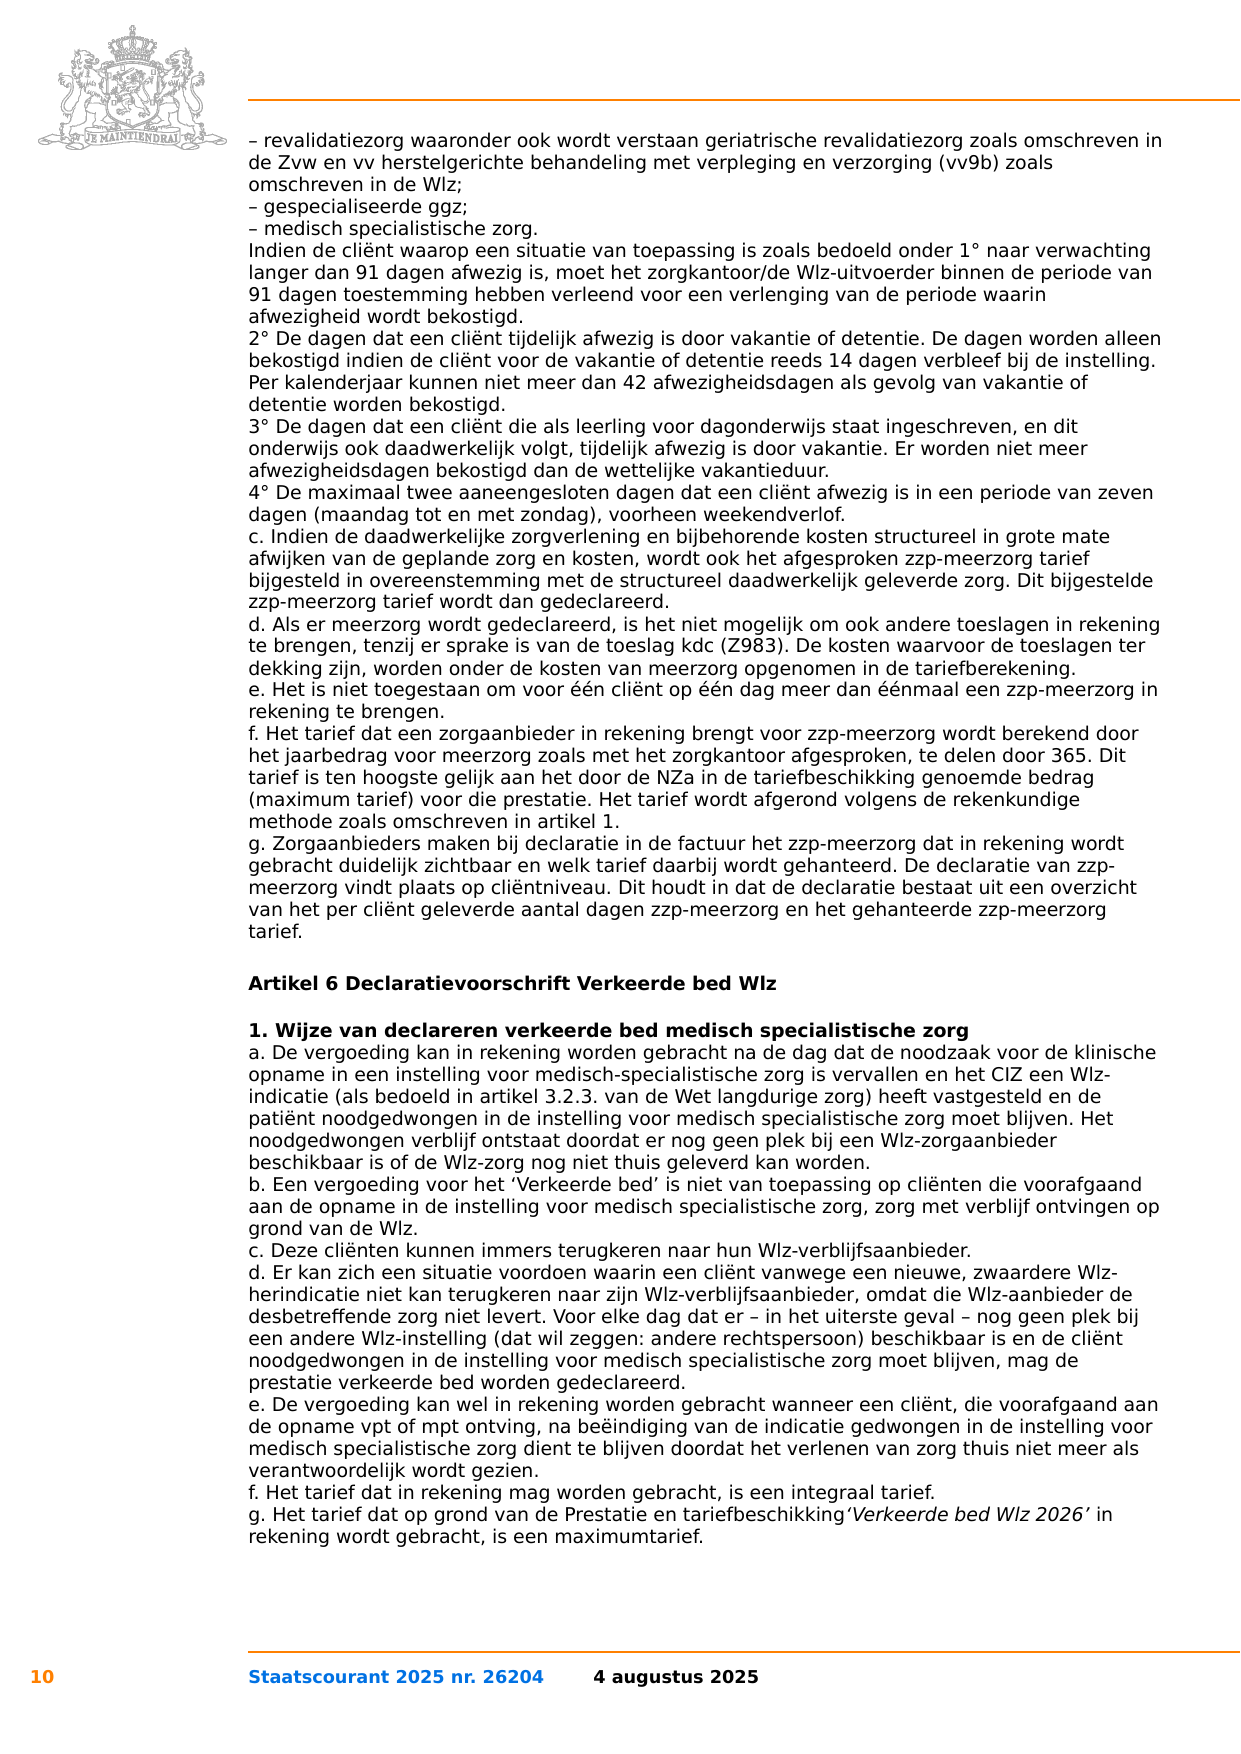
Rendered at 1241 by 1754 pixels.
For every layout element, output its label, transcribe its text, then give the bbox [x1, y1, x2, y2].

text f. Het tarief dat een zorgaanbieder in rekening brengt voor zzp-meerzorg wordt berekend door het jaarbedrag voor meerzorg zoals met het zorgkantoor afgesproken, te delen door 365. Dit tarief is ten hoogste gelijk aan het door de NZa in de tariefbeschikking genoemde bedrag (maximum tarief) voor die prestatie. Het tarief wordt afgerond volgens de rekenkundige methode zoals omschreven in artikel 1. [248, 723, 1163, 833]
text 3° De dagen dat een cliënt die als leerling voor dagonderwijs staat ingeschreven, en dit onderwijs ook daadwerkelijk volgt, tijdelijk afwezig is door vakantie. Er worden niet meer afwezigheidsdagen bekostigd dan de wettelijke vakantieduur. [248, 416, 1163, 482]
text – gespecialiseerde ggz; [248, 196, 1163, 218]
subtitle 1. Wijze van declareren verkeerde bed medisch specialistische zorg [248, 1020, 1163, 1042]
text g. Het tarief dat op grond van de Prestatie en tariefbeschikking‘Verkeerde bed Wlz 2026’ in rekening wordt gebracht, is een maximumtarief. [248, 1504, 1163, 1548]
text g. Zorgaanbieders maken bij declaratie in de factuur het zzp-meerzorg dat in rekening wordt gebracht duidelijk zichtbaar en welk tarief daarbij wordt gehanteerd. De declaratie van zzp-meerzorg vindt plaats op cliëntniveau. Dit houdt in dat de declaratie bestaat uit een overzicht van het per cliënt geleverde aantal dagen zzp-meerzorg en het gehanteerde zzp-meerzorg tarief. [248, 833, 1163, 943]
text c. Indien de daadwerkelijke zorgverlening en bijbehorende kosten structureel in grote mate afwijken van de geplande zorg en kosten, wordt ook het afgesproken zzp-meerzorg tarief bijgesteld in overeenstemming met de structureel daadwerkelijk geleverde zorg. Dit bijgestelde zzp-meerzorg tarief wordt dan gedeclareerd. [248, 526, 1163, 613]
text a. De vergoeding kan in rekening worden gebracht na de dag dat de noodzaak voor de klinische opname in een instelling voor medisch-specialistische zorg is vervallen en het CIZ een Wlz-indicatie (als bedoeld in artikel 3.2.3. van de Wet langdurige zorg) heeft vastgesteld en de patiënt noodgedwongen in de instelling voor medisch specialistische zorg moet blijven. Het noodgedwongen verblijf ontstaat doordat er nog geen plek bij een Wlz-zorgaanbieder beschikbaar is of de Wlz-zorg nog niet thuis geleverd kan worden. [248, 1042, 1163, 1174]
text e. De vergoeding kan wel in rekening worden gebracht wanneer een cliënt, die voorafgaand aan de opname vpt of mpt ontving, na beëindiging van de indicatie gedwongen in de instelling voor medisch specialistische zorg dient te blijven doordat het verlenen van zorg thuis niet meer als verantwoordelijk wordt gezien. [248, 1394, 1163, 1482]
text e. Het is niet toegestaan om voor één cliënt op één dag meer dan éénmaal een zzp-meerzorg in rekening te brengen. [248, 679, 1163, 723]
text 4° De maximaal twee aaneengesloten dagen dat een cliënt afwezig is in een periode van zeven dagen (maandag tot en met zondag), voorheen weekendverlof. [248, 482, 1163, 526]
text d. Als er meerzorg wordt gedeclareerd, is het niet mogelijk om ook andere toeslagen in rekening te brengen, tenzij er sprake is van de toeslag kdc (Z983). De kosten waarvoor de toeslagen ter dekking zijn, worden onder de kosten van meerzorg opgenomen in de tariefberekening. [248, 613, 1163, 679]
subtitle Artikel 6 Declaratievoorschrift Verkeerde bed Wlz [248, 973, 1163, 995]
text – revalidatiezorg waaronder ook wordt verstaan geriatrische revalidatiezorg zoals omschreven in de Zvw en vv herstelgerichte behandeling met verpleging en verzorging (vv9b) zoals omschreven in de Wlz; [248, 130, 1163, 196]
text b. Een vergoeding voor het ‘Verkeerde bed’ is niet van toepassing op cliënten die voorafgaand aan de opname in de instelling voor medisch specialistische zorg, zorg met verblijf ontvingen op grond van de Wlz. [248, 1174, 1163, 1240]
text Indien de cliënt waarop een situatie van toepassing is zoals bedoeld onder 1° naar verwachting langer dan 91 dagen afwezig is, moet het zorgkantoor/de Wlz-uitvoerder binnen de periode van 91 dagen toestemming hebben verleend voor een verlenging van de periode waarin afwezigheid wordt bekostigd. [248, 240, 1163, 328]
text d. Er kan zich een situatie voordoen waarin een cliënt vanwege een nieuwe, zwaardere Wlz-herindicatie niet kan terugkeren naar zijn Wlz-verblijfsaanbieder, omdat die Wlz-aanbieder de desbetreffende zorg niet levert. Voor elke dag dat er – in het uiterste geval – nog geen plek bij een andere Wlz-instelling (dat wil zeggen: andere rechtspersoon) beschikbaar is en de cliënt noodgedwongen in de instelling voor medisch specialistische zorg moet blijven, mag de prestatie verkeerde bed worden gedeclareerd. [248, 1262, 1163, 1394]
text c. Deze cliënten kunnen immers terugkeren naar hun Wlz-verblijfsaanbieder. [248, 1240, 1163, 1262]
text – ­medisch specialistische zorg. [248, 218, 1163, 240]
text 2° De dagen dat een cliënt tijdelijk afwezig is door vakantie of detentie. De dagen worden alleen bekostigd indien de cliënt voor de vakantie of detentie reeds 14 dagen verbleef bij de instelling. Per kalenderjaar kunnen niet meer dan 42 afwezigheidsdagen als gevolg van vakantie of detentie worden bekostigd. [248, 328, 1163, 416]
text f. Het tarief dat in rekening mag worden gebracht, is een integraal tarief. [248, 1482, 1163, 1504]
picture [38, 25, 227, 150]
